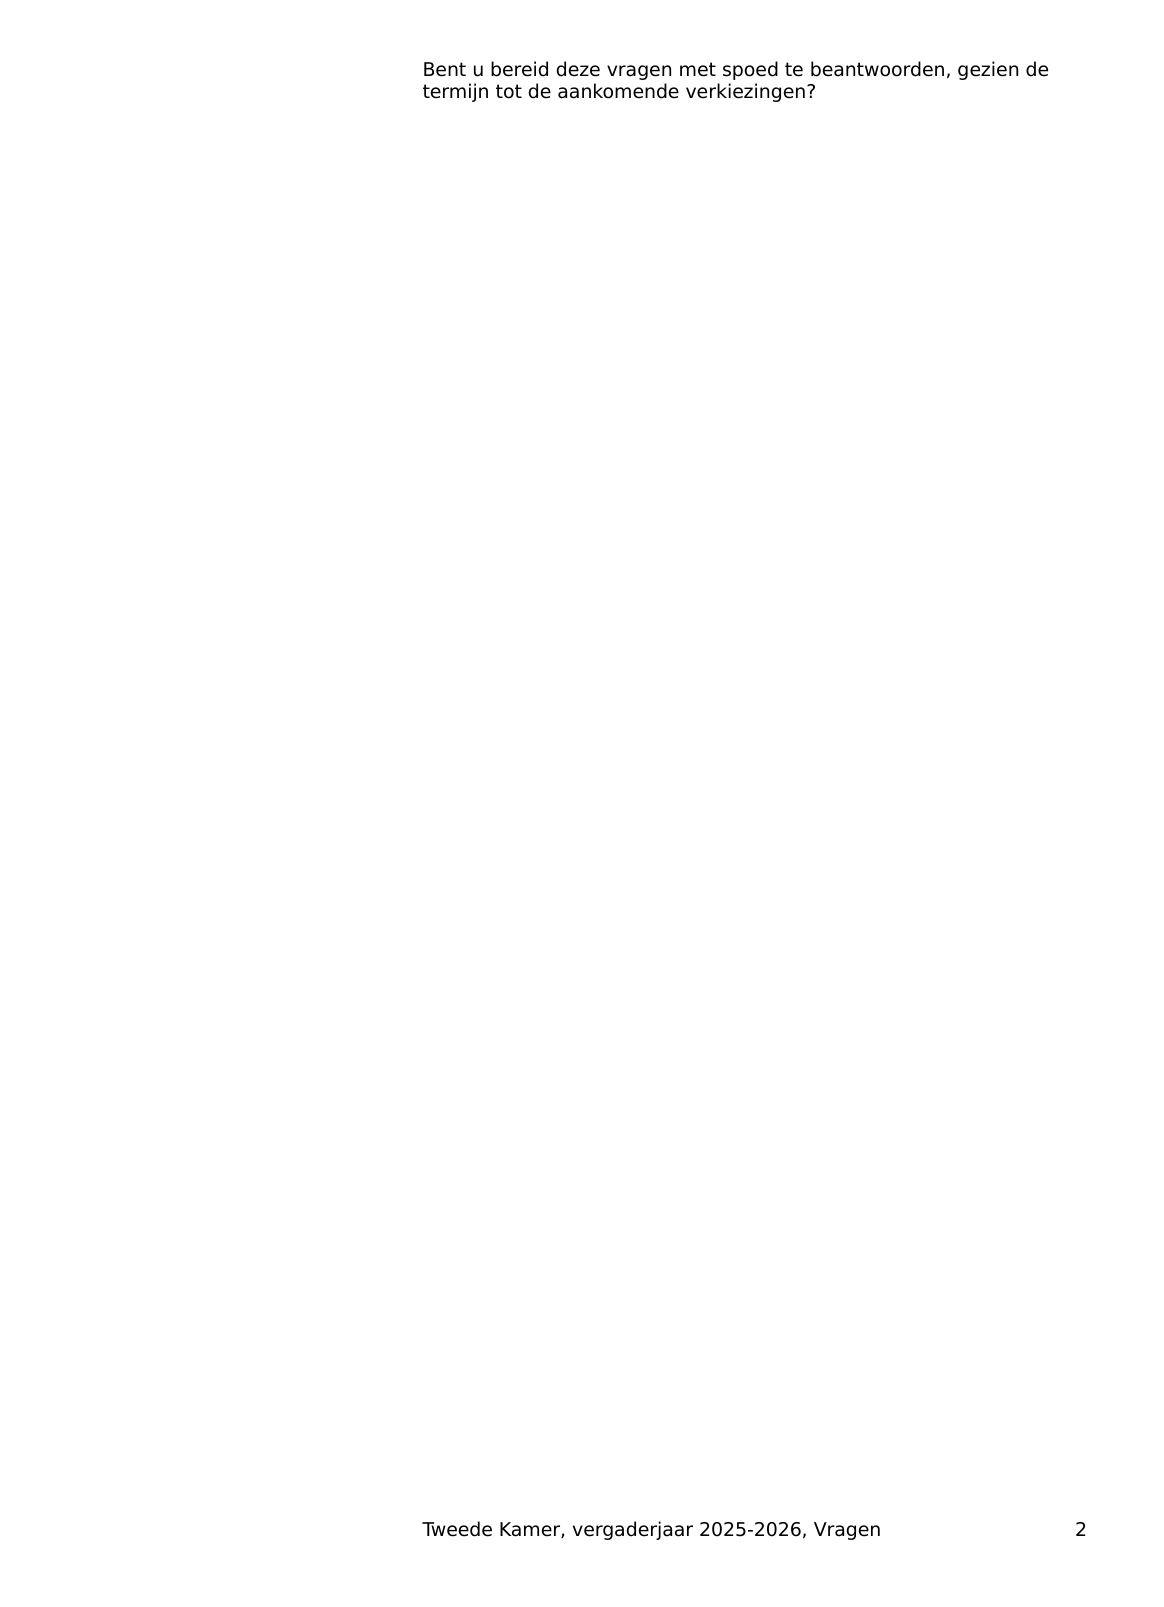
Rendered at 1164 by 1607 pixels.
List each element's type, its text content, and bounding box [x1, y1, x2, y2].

text Bent u bereid deze vragen met spoed te beantwoorden, gezien de termijn tot de aankomende verkiezingen? [422, 59, 1087, 103]
